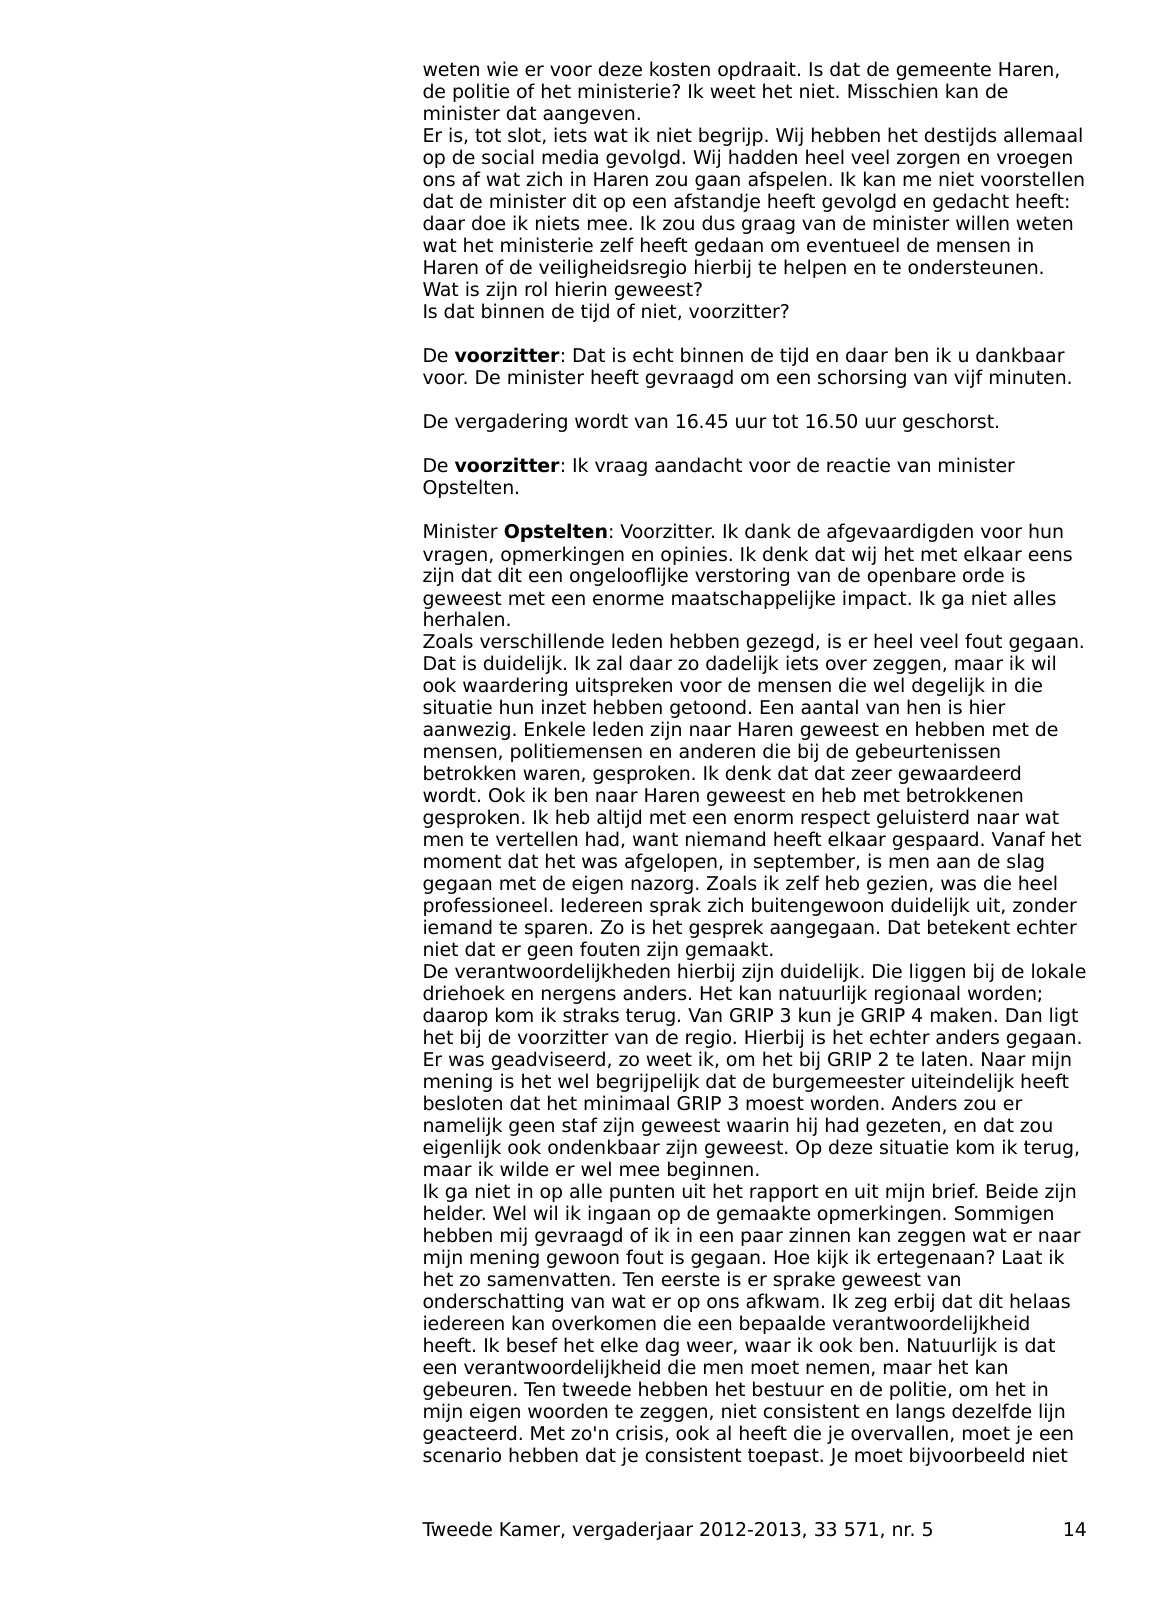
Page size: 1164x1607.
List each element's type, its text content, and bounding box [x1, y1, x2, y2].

text De voorzitter: Dat is echt binnen de tijd en daar ben ik u dankbaar voor. De minister heeft gevraagd om een schorsing van vijf minuten. [422, 345, 1087, 389]
text Zoals verschillende leden hebben gezegd, is er heel veel fout gegaan. Dat is duidelijk. Ik zal daar zo dadelijk iets over zeggen, maar ik wil ook waardering uitspreken voor de mensen die wel degelijk in die situatie hun inzet hebben getoond. Een aantal van hen is hier aanwezig. Enkele leden zijn naar Haren geweest en hebben met de mensen, politiemensen en anderen die bij de gebeurtenissen betrokken waren, gesproken. Ik denk dat dat zeer gewaardeerd wordt. Ook ik ben naar Haren geweest en heb met betrokkenen gesproken. Ik heb altijd met een enorm respect geluisterd naar wat men te vertellen had, want niemand heeft elkaar gespaard. Vanaf het moment dat het was afgelopen, in september, is men aan de slag gegaan met de eigen nazorg. Zoals ik zelf heb gezien, was die heel professioneel. Iedereen sprak zich buitengewoon duidelijk uit, zonder iemand te sparen. Zo is het gesprek aangegaan. Dat betekent echter niet dat er geen fouten zijn gemaakt. [422, 631, 1087, 961]
text Is dat binnen de tijd of niet, voorzitter? [422, 301, 1087, 323]
text De verantwoordelijkheden hierbij zijn duidelijk. Die liggen bij de lokale driehoek en nergens anders. Het kan natuurlijk regionaal worden; daarop kom ik straks terug. Van GRIP 3 kun je GRIP 4 maken. Dan ligt het bij de voorzitter van de regio. Hierbij is het echter anders gegaan. Er was geadviseerd, zo weet ik, om het bij GRIP 2 te laten. Naar mijn mening is het wel begrijpelijk dat de burgemeester uiteindelijk heeft besloten dat het minimaal GRIP 3 moest worden. Anders zou er namelijk geen staf zijn geweest waarin hij had gezeten, en dat zou eigenlijk ook ondenkbaar zijn geweest. Op deze situatie kom ik terug, maar ik wilde er wel mee beginnen. [422, 961, 1087, 1181]
text De vergadering wordt van 16.45 uur tot 16.50 uur geschorst. [422, 411, 1087, 433]
text weten wie er voor deze kosten opdraait. Is dat de gemeente Haren, de politie of het ministerie? Ik weet het niet. Misschien kan de minister dat aangeven. [422, 59, 1087, 125]
text Er is, tot slot, iets wat ik niet begrijp. Wij hebben het destijds allemaal op de social media gevolgd. Wij hadden heel veel zorgen en vroegen ons af wat zich in Haren zou gaan afspelen. Ik kan me niet voorstellen dat de minister dit op een afstandje heeft gevolgd en gedacht heeft: daar doe ik niets mee. Ik zou dus graag van de minister willen weten wat het ministerie zelf heeft gedaan om eventueel de mensen in Haren of de veiligheidsregio hierbij te helpen en te ondersteunen. Wat is zijn rol hierin geweest? [422, 125, 1087, 301]
text Ik ga niet in op alle punten uit het rapport en uit mijn brief. Beide zijn helder. Wel wil ik ingaan op de gemaakte opmerkingen. Sommigen hebben mij gevraagd of ik in een paar zinnen kan zeggen wat er naar mijn mening gewoon fout is gegaan. Hoe kijk ik ertegenaan? Laat ik het zo samenvatten. Ten eerste is er sprake geweest van onderschatting van wat er op ons afkwam. Ik zeg erbij dat dit helaas iedereen kan overkomen die een bepaalde verantwoordelijkheid heeft. Ik besef het elke dag weer, waar ik ook ben. Natuurlijk is dat een verantwoordelijkheid die men moet nemen, maar het kan gebeuren. Ten tweede hebben het bestuur en de politie, om het in mijn eigen woorden te zeggen, niet consistent en langs dezelfde lijn geacteerd. Met zo'n crisis, ook al heeft die je overvallen, moet je een scenario hebben dat je consistent toepast. Je moet bijvoorbeeld niet [422, 1181, 1087, 1467]
text De voorzitter: Ik vraag aandacht voor de reactie van minister Opstelten. [422, 455, 1087, 499]
text Minister Opstelten: Voorzitter. Ik dank de afgevaardigden voor hun vragen, opmerkingen en opinies. Ik denk dat wij het met elkaar eens zijn dat dit een ongelooflijke verstoring van de openbare orde is geweest met een enorme maatschappelijke impact. Ik ga niet alles herhalen. [422, 521, 1087, 631]
